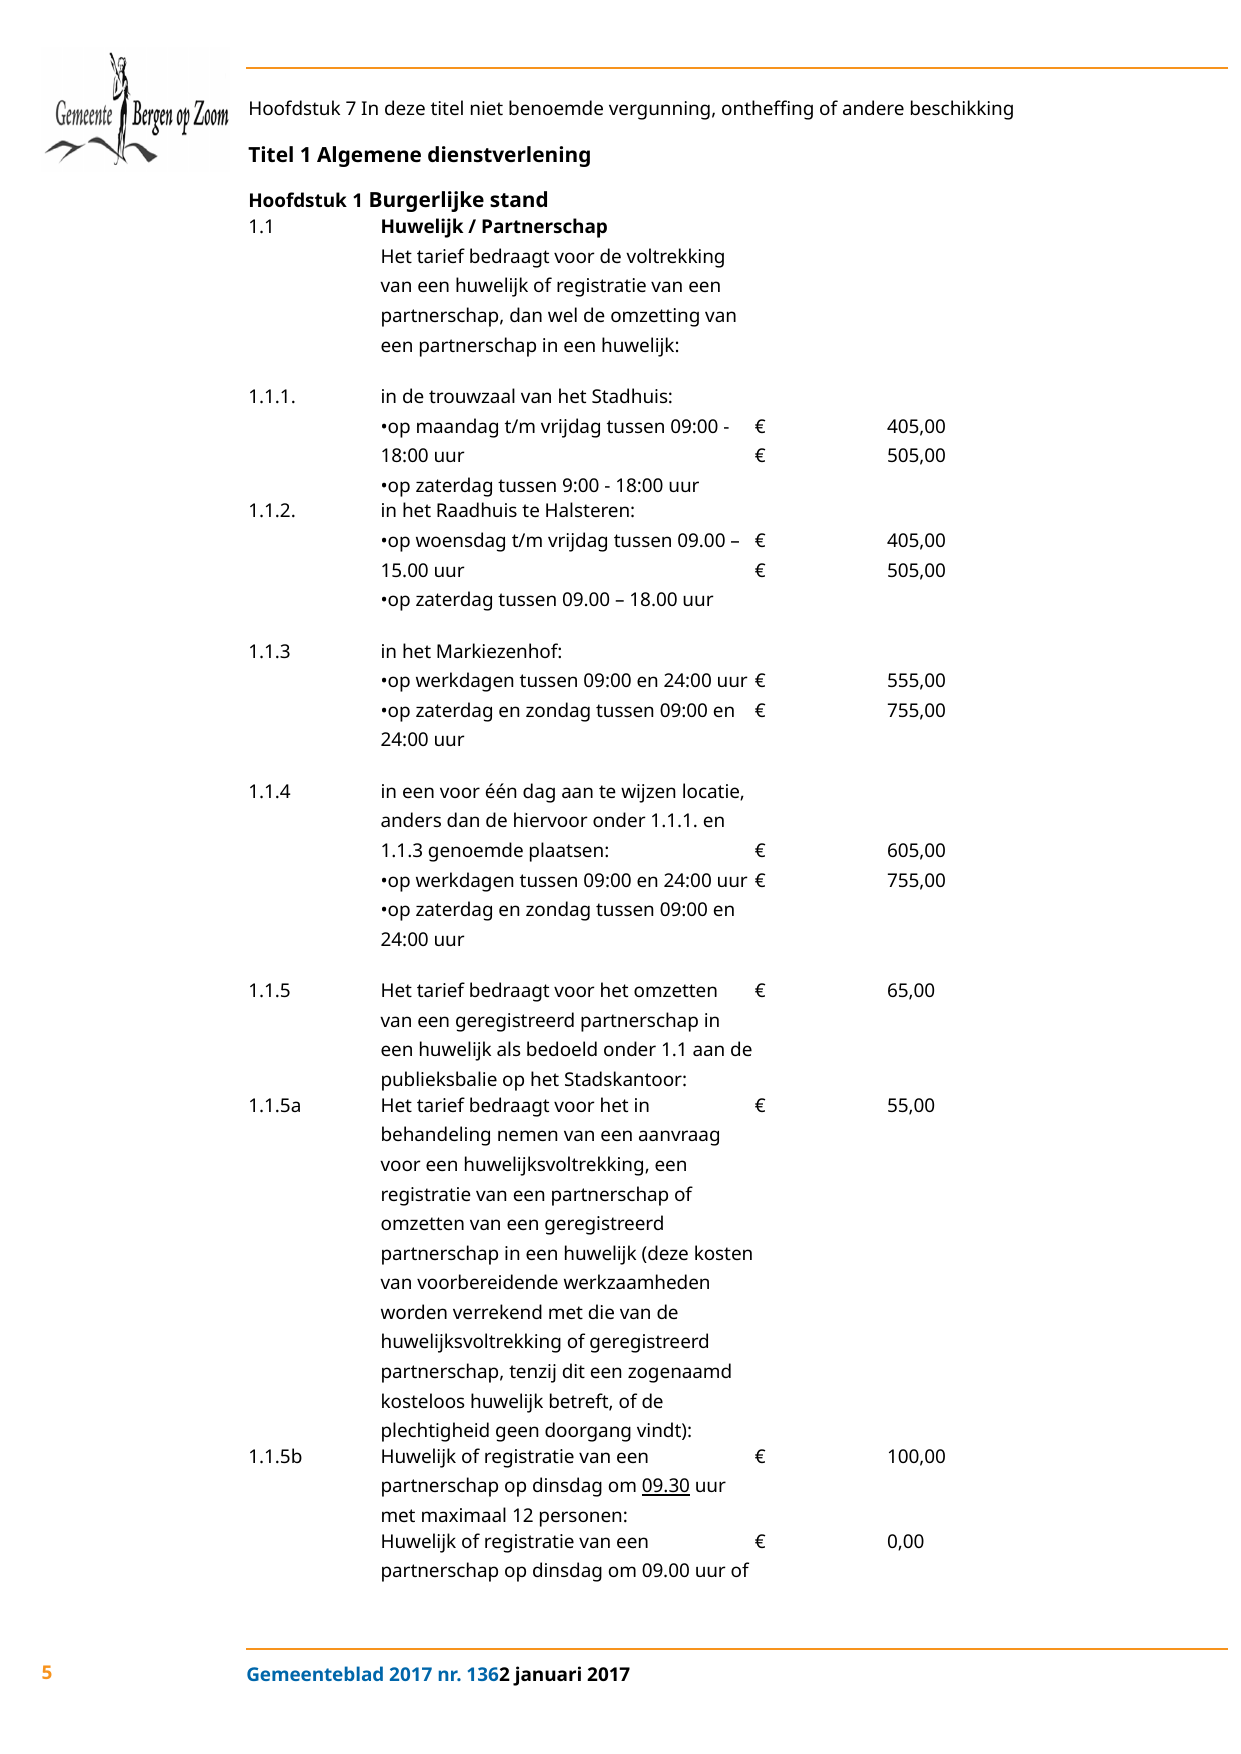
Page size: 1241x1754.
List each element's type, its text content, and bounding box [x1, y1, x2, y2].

table_cell in het Raadhuis te Halsteren: •op woensdag t/m vrijdag tussen 09.00 – 15.00 uur •op zaterdag tussen 09.00 – 18.00 uur [380, 498, 754, 612]
table_cell € € [755, 638, 887, 752]
table_cell 0,00 [887, 1528, 1019, 1583]
table_cell € € [755, 383, 887, 498]
table_cell 1.1.4 [248, 778, 380, 952]
table_cell 65,00 [887, 978, 1019, 1092]
table_cell [755, 612, 887, 638]
table_cell in een voor één dag aan te wijzen locatie, anders dan de hiervoor onder 1.1.1. en 1.1.3 genoemde plaatsen: •op werkdagen tussen 09:00 en 24:00 uur •op zaterdag en zondag tussen 09:00 en 24:00 uur [380, 778, 754, 952]
table_header [887, 214, 1019, 357]
table_cell [887, 612, 1019, 638]
table_cell [755, 753, 887, 778]
table_cell € € [755, 498, 887, 612]
table_cell [755, 952, 887, 977]
table_cell 605,00 755,00 [887, 778, 1019, 952]
table_cell € [755, 978, 887, 1092]
table_cell 55,00 [887, 1092, 1019, 1443]
picture [41, 47, 231, 172]
table_cell [380, 753, 754, 778]
table_cell [887, 952, 1019, 977]
table_cell [1019, 1443, 1152, 1528]
table_cell € [755, 1092, 887, 1443]
table_cell 1.1.5b [248, 1443, 380, 1528]
table_cell [248, 612, 380, 638]
text Hoofdstuk 1 Burgerlijke stand [248, 185, 1152, 213]
table_cell 1.1.3 [248, 638, 380, 752]
table_cell [380, 358, 754, 383]
table_cell Huwelijk of registratie van een partnerschap op dinsdag om 09.00 uur of [380, 1528, 754, 1583]
table_header 1.1 [248, 214, 380, 357]
table_cell in het Markiezenhof: •op werkdagen tussen 09:00 en 24:00 uur •op zaterdag en zondag tussen 09:00 en 24:00 uur [380, 638, 754, 752]
table_cell Het tarief bedraagt voor het omzetten van een geregistreerd partnerschap in een huwelijk als bedoeld onder 1.1 aan de publieksbalie op het Stadskantoor: [380, 978, 754, 1092]
table_cell 1.1.5a [248, 1092, 380, 1443]
table_cell Het tarief bedraagt voor het in behandeling nemen van een aanvraag voor een huwelijksvoltrekking, een registratie van een partnerschap of omzetten van een geregistreerd partnerschap in een huwelijk (deze kosten van voorbereidende werkzaamheden worden verrekend met die van de huwelijksvoltrekking of geregistreerd partnerschap, tenzij dit een zogenaamd kosteloos huwelijk betreft, of de plechtigheid geen doorgang vindt): [380, 1092, 754, 1443]
table_cell 1.1.5 [248, 978, 380, 1092]
table_cell 555,00 755,00 [887, 638, 1019, 752]
text Titel 1 Algemene dienstverlening [248, 140, 1152, 169]
table_cell [248, 358, 380, 383]
table_cell 100,00 [887, 1443, 1019, 1528]
table_cell [248, 753, 380, 778]
table_cell in de trouwzaal van het Stadhuis: •op maandag t/m vrijdag tussen 09:00 - 18:00 uur •op zaterdag tussen 9:00 - 18:00 uur [380, 383, 754, 498]
table_cell € [755, 1443, 887, 1528]
table_cell [380, 952, 754, 977]
table_cell 405,00 505,00 [887, 383, 1019, 498]
table_cell [248, 952, 380, 977]
table_cell € [755, 1528, 887, 1583]
table_cell [887, 358, 1019, 383]
table_cell [248, 1528, 380, 1583]
table_cell € € [755, 778, 887, 952]
table_cell [887, 753, 1019, 778]
table_cell [1019, 1092, 1152, 1443]
table_cell [380, 612, 754, 638]
table_cell 1.1.2. [248, 498, 380, 612]
text Hoofdstuk 7 In deze titel niet benoemde vergunning, ontheffing of andere beschikking [248, 95, 1152, 121]
table_header Huwelijk / Partnerschap Het tarief bedraagt voor de voltrekking van een huwelijk of registratie van een partnerschap, dan wel de omzetting van een partnerschap in een huwelijk: [380, 214, 754, 357]
table_header [755, 214, 887, 357]
table_cell Huwelijk of registratie van een partnerschap op dinsdag om 09.30 uur met maximaal 12 personen: [380, 1443, 754, 1528]
table_cell 405,00 505,00 [887, 498, 1019, 612]
table_cell [755, 358, 887, 383]
table_cell 1.1.1. [248, 383, 380, 498]
table_cell [1019, 1528, 1152, 1583]
